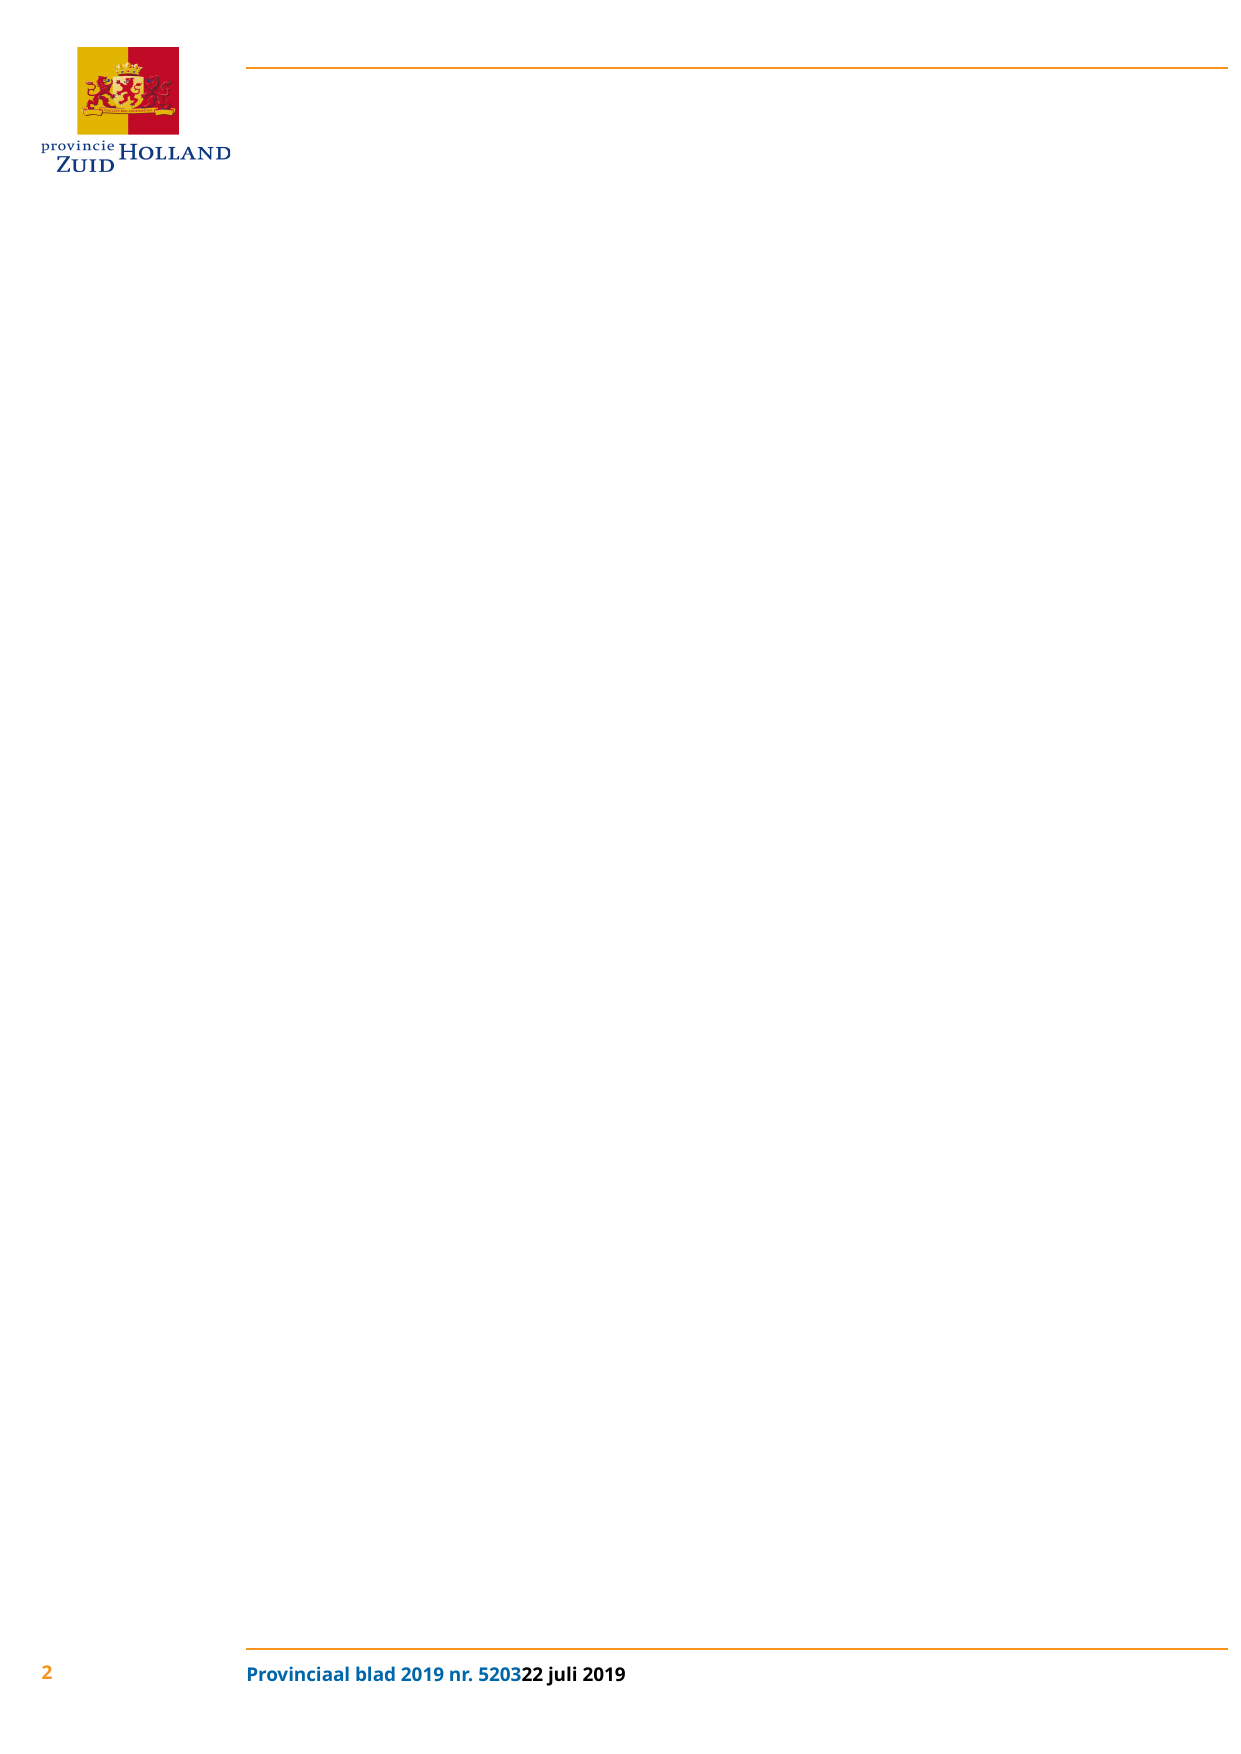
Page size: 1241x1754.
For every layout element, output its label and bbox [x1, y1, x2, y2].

picture [41, 47, 231, 172]
